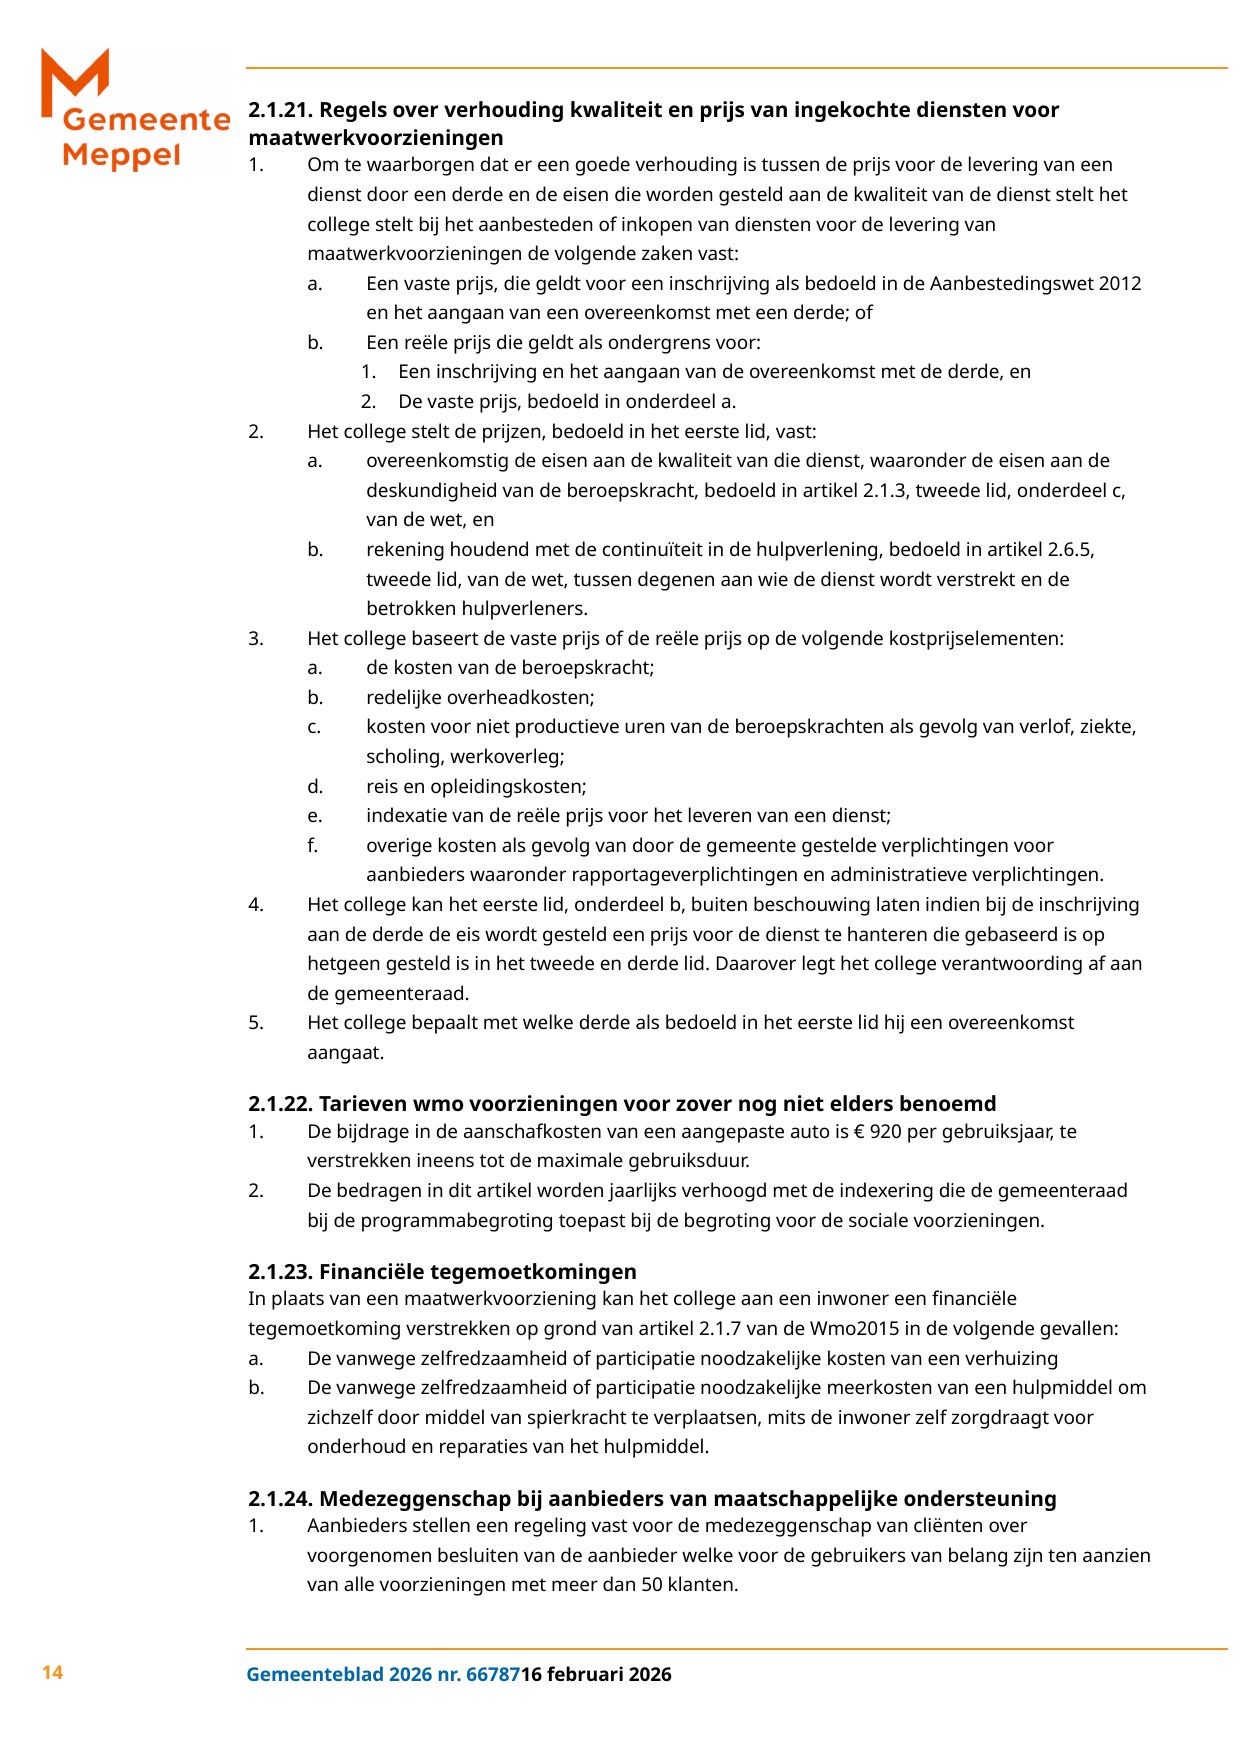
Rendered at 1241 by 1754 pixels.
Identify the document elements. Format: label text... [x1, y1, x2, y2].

list De vanwege zelfredzaamheid of participatie noodzakelijke meerkosten van een hulpmiddel om zichzelf door middel van spierkracht te verplaatsen, mits de inwoner zelf zorgdraagt voor onderhoud en reparaties van het hulpmiddel. [248, 1374, 1152, 1459]
list Het college kan het eerste lid, onderdeel b, buiten beschouwing laten indien bij de inschrijving aan de derde de eis wordt gesteld een prijs voor de dienst te hanteren die gebaseerd is op hetgeen gesteld is in het tweede en derde lid. Daarover legt het college verantwoording af aan de gemeenteraad. [248, 891, 1152, 1006]
list De vaste prijs, bedoeld in onderdeel a. [361, 388, 1152, 414]
text In plaats van een maatwerkvoorziening kan het college aan een inwoner een financiële tegemoetkoming verstrekken op grond van artikel 2.1.7 van de Wmo2015 in de volgende gevallen: [248, 1286, 1152, 1341]
list De vanwege zelfredzaamheid of participatie noodzakelijke kosten van een verhuizing [248, 1345, 1152, 1371]
list Het college bepaalt met welke derde als bedoeld in het eerste lid hij een overeenkomst aangaat. [248, 1009, 1152, 1065]
text 2.1.22. Tarieven wmo voorzieningen voor zover nog niet elders benoemd [248, 1089, 1152, 1118]
list De bijdrage in de aanschafkosten van een aangepaste auto is € 920 per gebruiksjaar, te verstrekken ineens tot de maximale gebruiksduur. [248, 1118, 1152, 1173]
list de kosten van de beroepskracht; [307, 654, 1152, 680]
list overeenkomstig de eisen aan de kwaliteit van die dienst, waaronder de eisen aan de deskundigheid van de beroepskracht, bedoeld in artikel 2.1.3, tweede lid, onderdeel c, van de wet, en [307, 447, 1152, 532]
list Een reële prijs die geldt als ondergrens voor: [307, 329, 1152, 355]
list Om te waarborgen dat er een goede verhouding is tussen de prijs voor de levering van een dienst door een derde en de eisen die worden gesteld aan de kwaliteit van de dienst stelt het college stelt bij het aanbesteden of inkopen van diensten voor de levering van maatwerkvoorzieningen de volgende zaken vast: [248, 152, 1152, 266]
list overige kosten als gevolg van door de gemeente gestelde verplichtingen voor aanbieders waaronder rapportageverplichtingen en administratieve verplichtingen. [307, 832, 1152, 887]
text 2.1.23. Financiële tegemoetkomingen [248, 1257, 1152, 1286]
list De bedragen in dit artikel worden jaarlijks verhoogd met de indexering die de gemeenteraad bij de programmabegroting toepast bij de begroting voor de sociale voorzieningen. [248, 1177, 1152, 1232]
list kosten voor niet productieve uren van de beroepskrachten als gevolg van verlof, ziekte, scholing, werkoverleg; [307, 714, 1152, 769]
list reis en opleidingskosten; [307, 773, 1152, 799]
picture [41, 47, 231, 172]
list Een vaste prijs, die geldt voor een inschrijving als bedoeld in de Aanbestedingswet 2012 en het aangaan van een overeenkomst met een derde; of [307, 270, 1152, 325]
text 2.1.21. Regels over verhouding kwaliteit en prijs van ingekochte diensten voor maatwerkvoorzieningen [248, 95, 1152, 152]
list Aanbieders stellen een regeling vast voor de medezeggenschap van cliënten over voorgenomen besluiten van de aanbieder welke voor de gebruikers van belang zijn ten aanzien van alle voorzieningen met meer dan 50 klanten. [248, 1512, 1152, 1597]
text 2.1.24. Medezeggenschap bij aanbieders van maatschappelijke ondersteuning [248, 1484, 1152, 1512]
list rekening houdend met de continuïteit in de hulpverlening, bedoeld in artikel 2.6.5, tweede lid, van de wet, tussen degenen aan wie de dienst wordt verstrekt en de betrokken hulpverleners. [307, 536, 1152, 621]
list Het college stelt de prijzen, bedoeld in het eerste lid, vast: [248, 418, 1152, 444]
list Het college baseert de vaste prijs of de reële prijs op de volgende kostprijselementen: [248, 625, 1152, 651]
list redelijke overheadkosten; [307, 684, 1152, 710]
list Een inschrijving en het aangaan van de overeenkomst met de derde, en [361, 359, 1152, 384]
list indexatie van de reële prijs voor het leveren van een dienst; [307, 802, 1152, 828]
